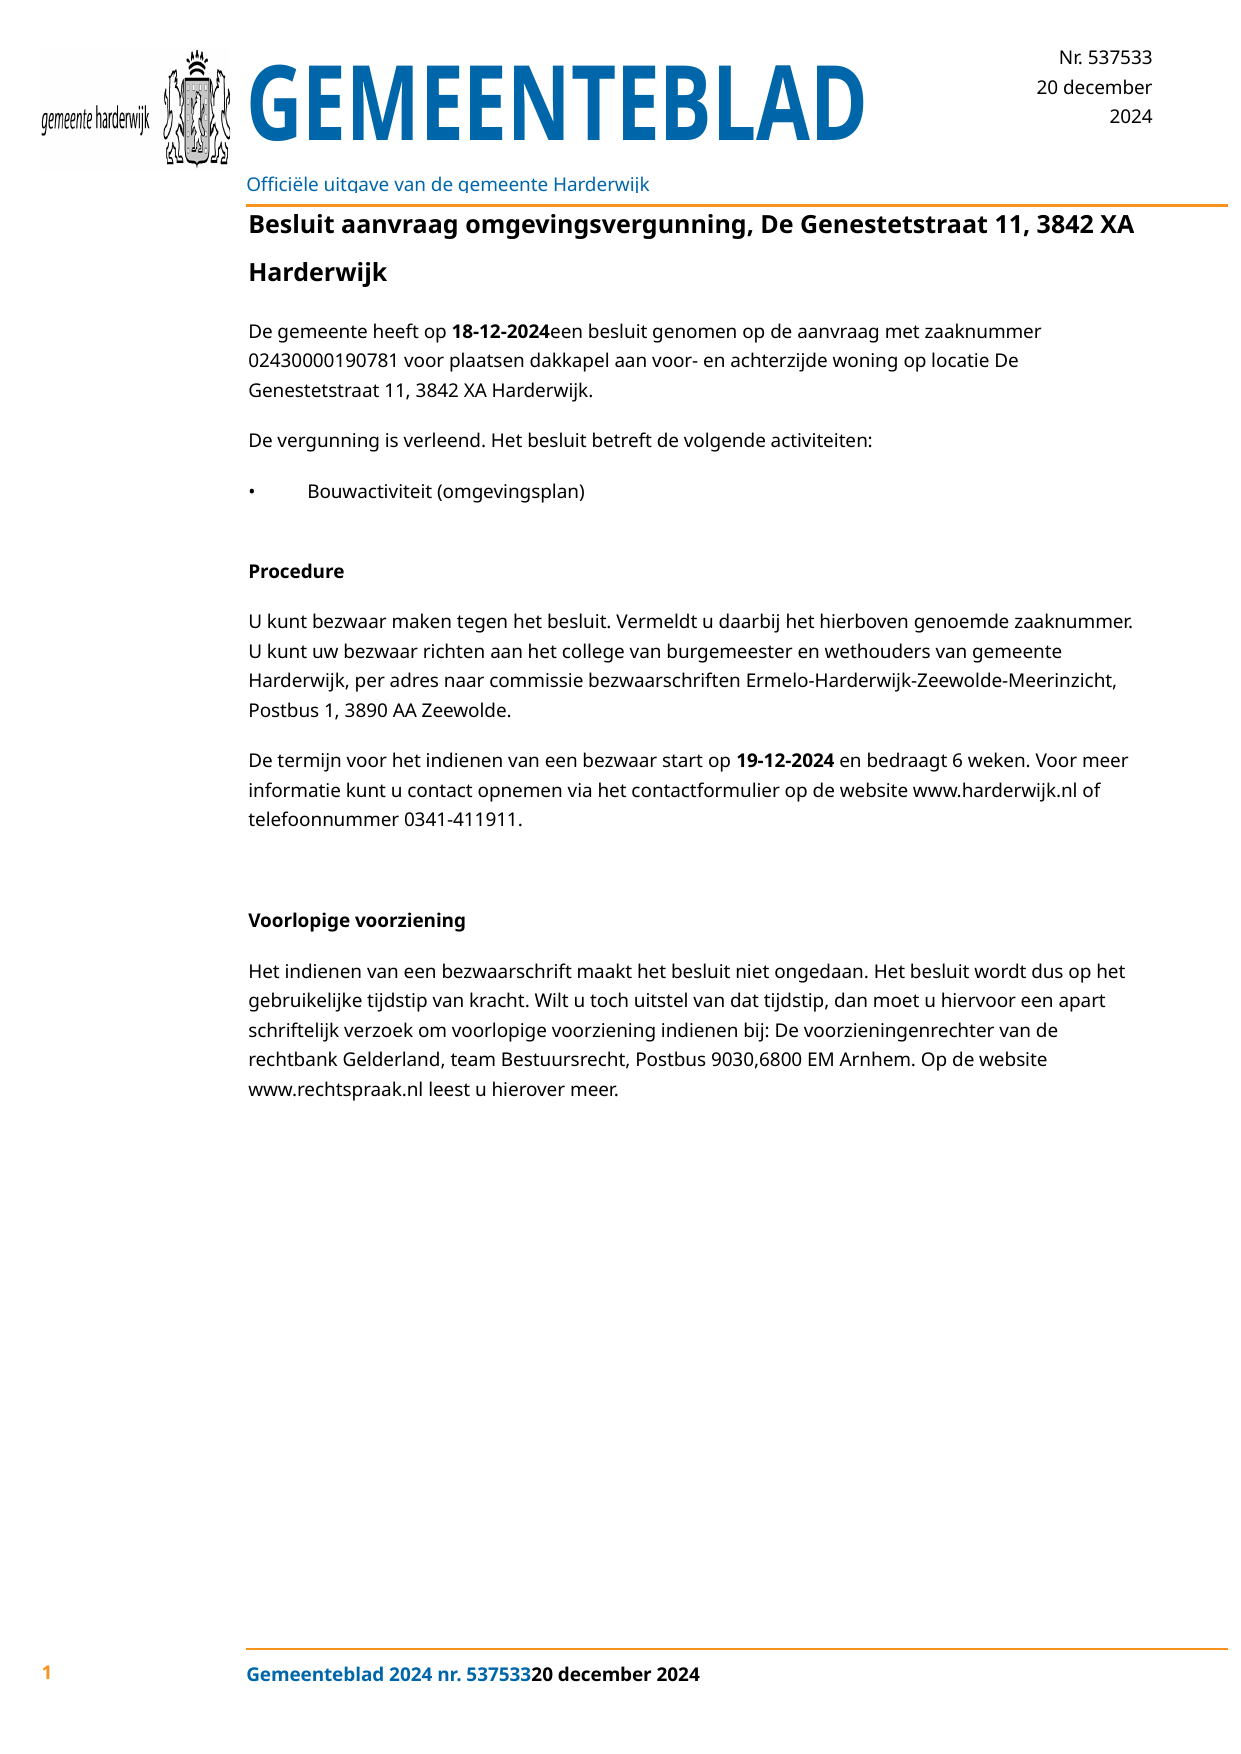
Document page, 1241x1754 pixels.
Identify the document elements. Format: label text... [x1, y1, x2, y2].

text Voorlopige voorziening [248, 907, 1152, 933]
picture [41, 47, 231, 172]
text Het indienen van een bezwaarschrift maakt het besluit niet ongedaan. Het besluit wordt dus op het gebruikelijke tijdstip van kracht. Wilt u toch uitstel van dat tijdstip, dan moet u hiervoor een apart schriftelijk verzoek om voorlopige voorziening indienen bij: De voorzieningenrechter van de rechtbank Gelderland, team Bestuursrecht, Postbus 9030,6800 EM Arnhem. Op de website www.rechtspraak.nl leest u hierover meer. [248, 958, 1152, 1102]
text U kunt bezwaar maken tegen het besluit. Vermeldt u daarbij het hierboven genoemde zaaknummer. U kunt uw bezwaar richten aan het college van burgemeester en wethouders van gemeente Harderwijk, per adres naar commissie bezwaarschriften Ermelo-Harderwijk-Zeewolde-Meerinzicht, Postbus 1, 3890 AA Zeewolde. [248, 608, 1152, 723]
list Bouwactiviteit (omgevingsplan) [248, 478, 1152, 504]
text De termijn voor het indienen van een bezwaar start op 19-12-2024 en bedraagt 6 weken. Voor meer informatie kunt u contact opnemen via het contactformulier op de website www.harderwijk.nl of telefoonnummer 0341-411911. [248, 747, 1152, 832]
text De gemeente heeft op 18-12-2024een besluit genomen op de aanvraag met zaaknummer 02430000190781 voor plaatsen dakkapel aan voor- en achterzijde woning op locatie De Genestetstraat 11, 3842 XA Harderwijk. [248, 318, 1152, 403]
text Besluit aanvraag omgevingsvergunning, De Genestetstraat 11, 3842 XA Harderwijk [248, 207, 1152, 288]
text Procedure [248, 558, 1152, 584]
text De vergunning is verleend. Het besluit betreft de volgende activiteiten: [248, 427, 1152, 453]
